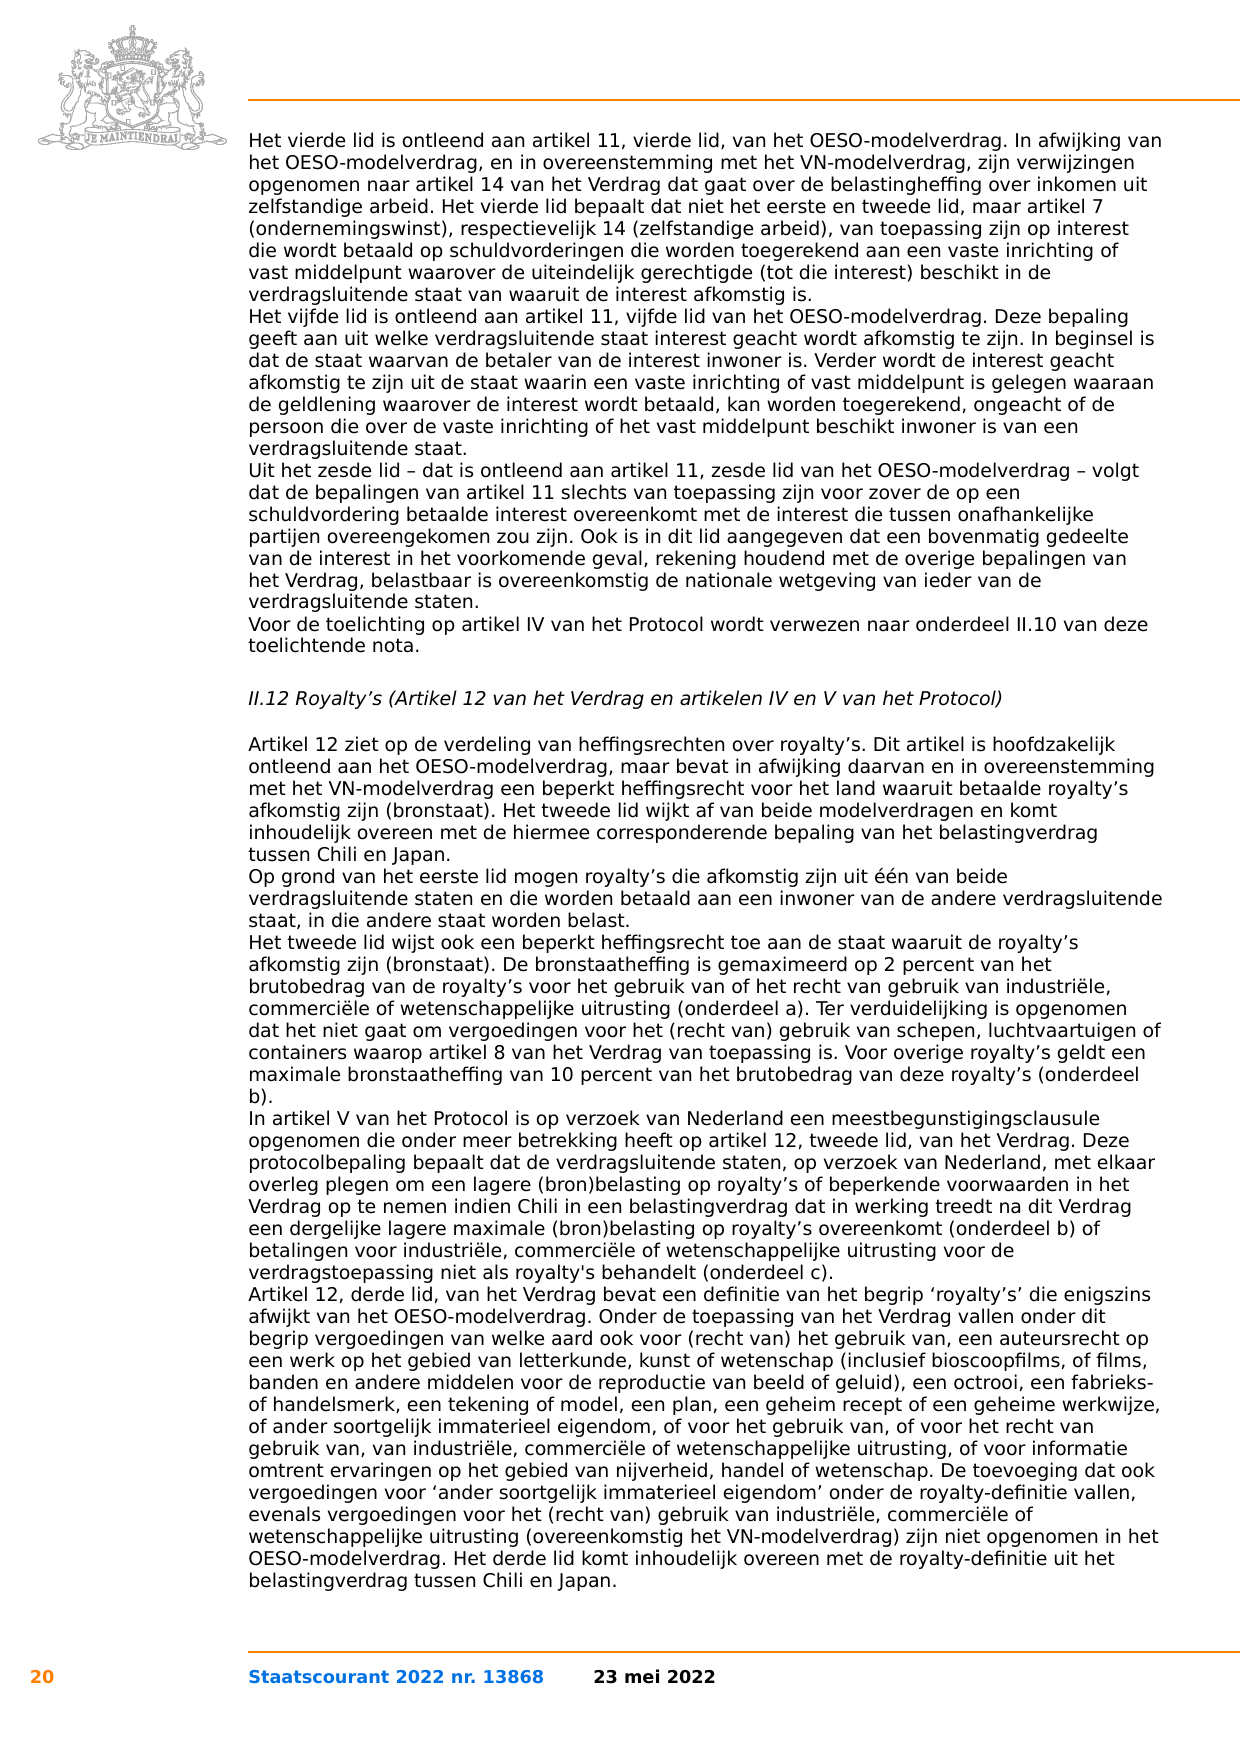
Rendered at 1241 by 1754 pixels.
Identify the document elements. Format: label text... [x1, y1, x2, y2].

text In artikel V van het Protocol is op verzoek van Nederland een meestbegunstigingsclausule opgenomen die onder meer betrekking heeft op artikel 12, tweede lid, van het Verdrag. Deze protocolbepaling bepaalt dat de verdragsluitende staten, op verzoek van Nederland, met elkaar overleg plegen om een lagere (bron)belasting op royalty’s of beperkende voorwaarden in het Verdrag op te nemen indien Chili in een belastingverdrag dat in werking treedt na dit Verdrag een dergelijke lagere maximale (bron)belasting op royalty’s overeenkomt (onderdeel b) of betalingen voor industriële, commerciële of wetenschappelijke uitrusting voor de verdragstoepassing niet als royalty's behandelt (onderdeel c). [248, 1108, 1163, 1284]
text Artikel 12 ziet op de verdeling van heffingsrechten over royalty’s. Dit artikel is hoofdzakelijk ontleend aan het OESO-modelverdrag, maar bevat in afwijking daarvan en in overeenstemming met het VN-modelverdrag een beperkt heffingsrecht voor het land waaruit betaalde royalty’s afkomstig zijn (bronstaat). Het tweede lid wijkt af van beide modelverdragen en komt inhoudelijk overeen met de hiermee corresponderende bepaling van het belastingverdrag tussen Chili en Japan. [248, 734, 1163, 866]
text Artikel 12, derde lid, van het Verdrag bevat een definitie van het begrip ‘royalty’s’ die enigszins afwijkt van het OESO-modelverdrag. Onder de toepassing van het Verdrag vallen onder dit begrip vergoedingen van welke aard ook voor (recht van) het gebruik van, een auteursrecht op een werk op het gebied van letterkunde, kunst of wetenschap (inclusief bioscoopfilms, of films, banden en andere middelen voor de reproductie van beeld of geluid), een octrooi, een fabrieks- of handelsmerk, een tekening of model, een plan, een geheim recept of een geheime werkwijze, of ander soortgelijk immaterieel eigendom, of voor het gebruik van, of voor het recht van gebruik van, van industriële, commerciële of wetenschappelijke uitrusting, of voor informatie omtrent ervaringen op het gebied van nijverheid, handel of wetenschap. De toevoeging dat ook vergoedingen voor ‘ander soortgelijk immaterieel eigendom’ onder de royalty-definitie vallen, evenals vergoedingen voor het (recht van) gebruik van industriële, commerciële of wetenschappelijke uitrusting (overeenkomstig het VN-modelverdrag) zijn niet opgenomen in het OESO-modelverdrag. Het derde lid komt inhoudelijk overeen met de royalty-definitie uit het belastingverdrag tussen Chili en Japan. [248, 1284, 1163, 1592]
text Op grond van het eerste lid mogen royalty’s die afkomstig zijn uit één van beide verdragsluitende staten en die worden betaald aan een inwoner van de andere verdragsluitende staat, in die andere staat worden belast. [248, 866, 1163, 932]
picture [38, 25, 227, 150]
subtitle II.12 Royalty’s (Artikel 12 van het Verdrag en artikelen IV en V van het Protocol) [248, 687, 1163, 709]
text Voor de toelichting op artikel IV van het Protocol wordt verwezen naar onderdeel II.10 van deze toelichtende nota. [248, 613, 1163, 657]
text Het vierde lid is ontleend aan artikel 11, vierde lid, van het OESO-modelverdrag. In afwijking van het OESO-modelverdrag, en in overeenstemming met het VN-modelverdrag, zijn verwijzingen opgenomen naar artikel 14 van het Verdrag dat gaat over de belastingheffing over inkomen uit zelfstandige arbeid. Het vierde lid bepaalt dat niet het eerste en tweede lid, maar artikel 7 (ondernemingswinst), respectievelijk 14 (zelfstandige arbeid), van toepassing zijn op interest die wordt betaald op schuldvorderingen die worden toegerekend aan een vaste inrichting of vast middelpunt waarover de uiteindelijk gerechtigde (tot die interest) beschikt in de verdragsluitende staat van waaruit de interest afkomstig is. [248, 130, 1163, 306]
text Uit het zesde lid – dat is ontleend aan artikel 11, zesde lid van het OESO-modelverdrag – volgt dat de bepalingen van artikel 11 slechts van toepassing zijn voor zover de op een schuldvordering betaalde interest overeenkomt met de interest die tussen onafhankelijke partijen overeengekomen zou zijn. Ook is in dit lid aangegeven dat een bovenmatig gedeelte van de interest in het voorkomende geval, rekening houdend met de overige bepalingen van het Verdrag, belastbaar is overeenkomstig de nationale wetgeving van ieder van de verdragsluitende staten. [248, 459, 1163, 613]
text Het tweede lid wijst ook een beperkt heffingsrecht toe aan de staat waaruit de royalty’s afkomstig zijn (bronstaat). De bronstaatheffing is gemaximeerd op 2 percent van het brutobedrag van de royalty’s voor het gebruik van of het recht van gebruik van industriële, commerciële of wetenschappelijke uitrusting (onderdeel a). Ter verduidelijking is opgenomen dat het niet gaat om vergoedingen voor het (recht van) gebruik van schepen, luchtvaartuigen of containers waarop artikel 8 van het Verdrag van toepassing is. Voor overige royalty’s geldt een maximale bronstaatheffing van 10 percent van het brutobedrag van deze royalty’s (onderdeel b). [248, 932, 1163, 1108]
text Het vijfde lid is ontleend aan artikel 11, vijfde lid van het OESO-modelverdrag. Deze bepaling geeft aan uit welke verdragsluitende staat interest geacht wordt afkomstig te zijn. In beginsel is dat de staat waarvan de betaler van de interest inwoner is. Verder wordt de interest geacht afkomstig te zijn uit de staat waarin een vaste inrichting of vast middelpunt is gelegen waaraan de geldlening waarover de interest wordt betaald, kan worden toegerekend, ongeacht of de persoon die over de vaste inrichting of het vast middelpunt beschikt inwoner is van een verdragsluitende staat. [248, 306, 1163, 459]
